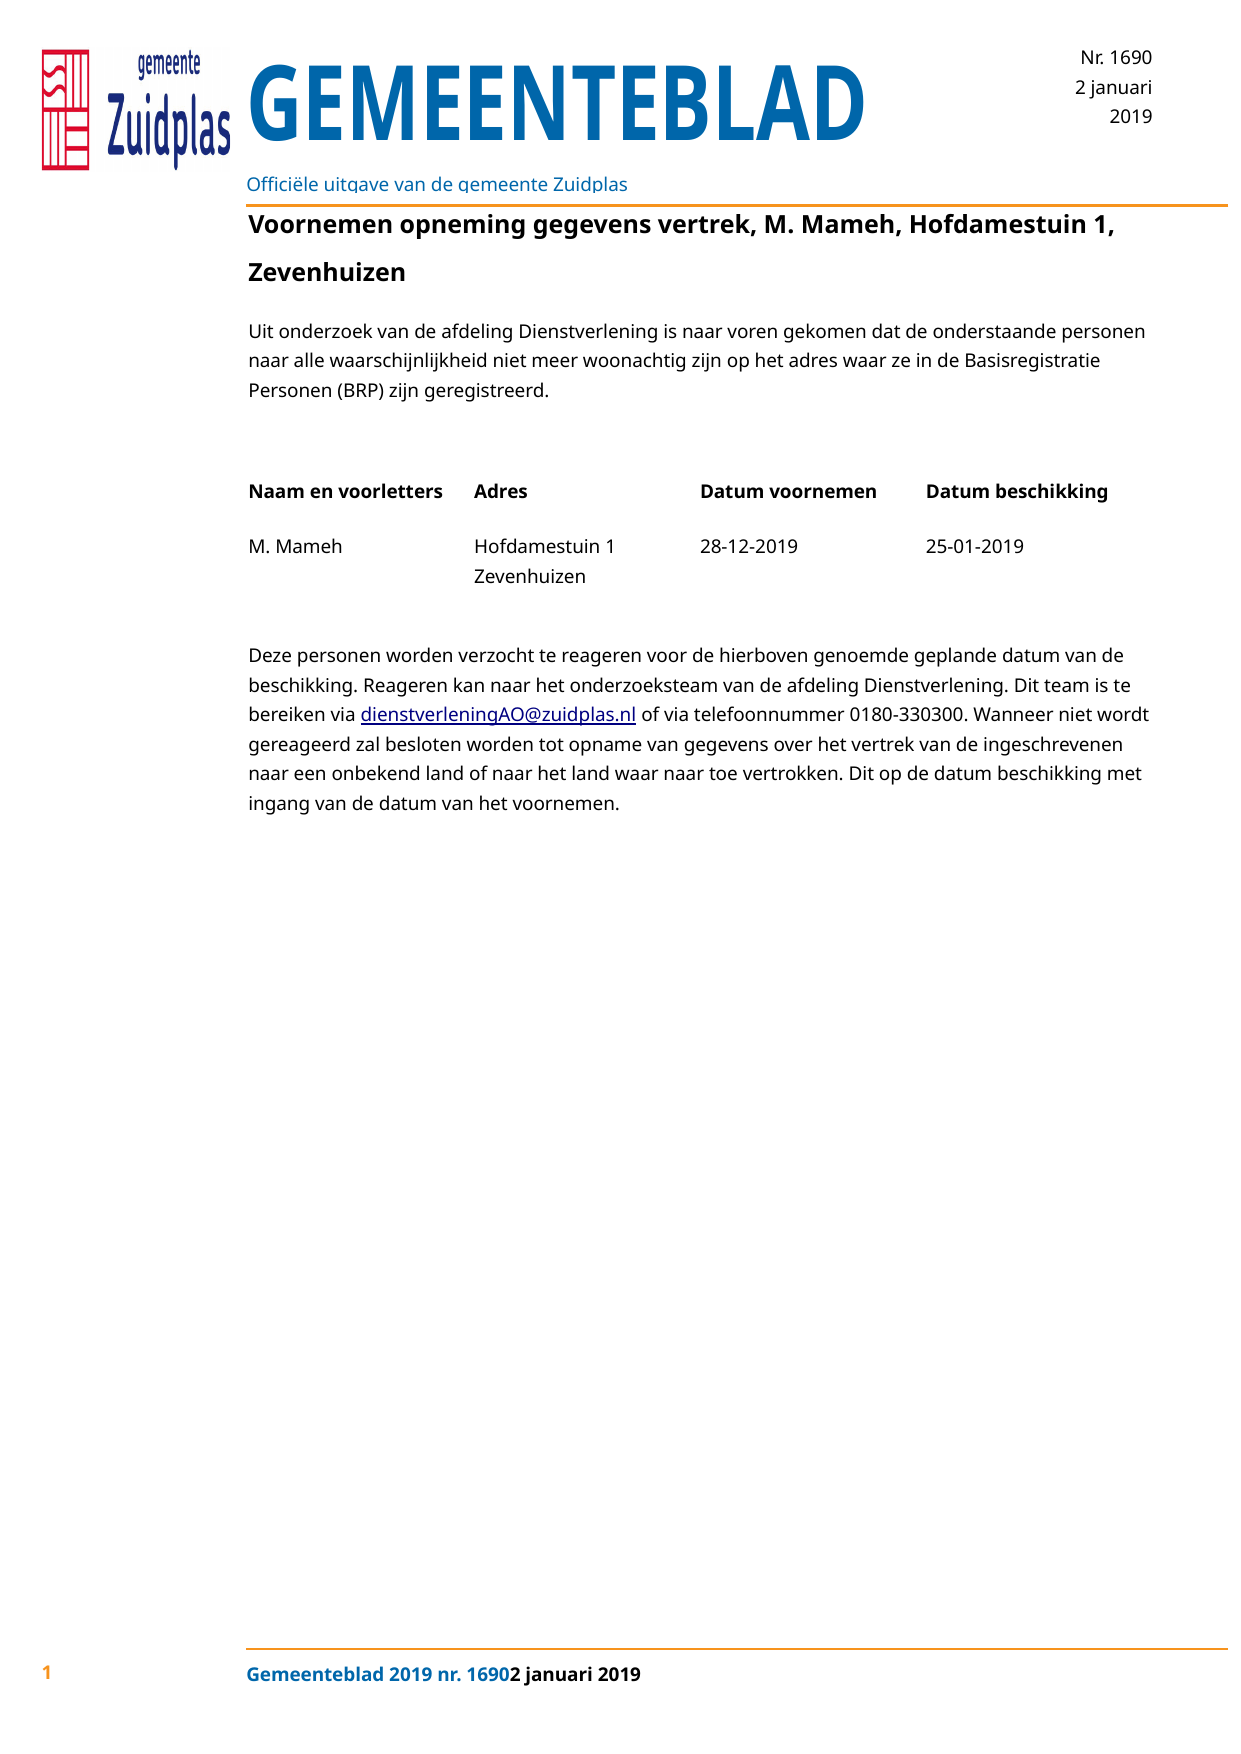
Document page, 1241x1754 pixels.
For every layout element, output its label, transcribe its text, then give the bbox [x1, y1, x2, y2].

table_header Naam en voorletters [248, 478, 474, 533]
table_cell 25-01-2019 [926, 533, 1152, 589]
table_cell Hofdamestuin 1 Zevenhuizen [474, 533, 700, 589]
table_header Datum beschikking [926, 478, 1152, 533]
table_cell 28-12-2019 [700, 533, 926, 589]
table_header Datum voornemen [700, 478, 926, 533]
picture [41, 47, 231, 172]
text Deze personen worden verzocht te reageren voor de hierboven genoemde geplande datum van de beschikking. Reageren kan naar het onderzoeksteam van de afdeling Dienstverlening. Dit team is te bereiken via dienstverleningAO@zuidplas.nl of via telefoonnummer 0180-330300. Wanneer niet wordt gereageerd zal besloten worden tot opname van gegevens over het vertrek van de ingeschrevenen naar een onbekend land of naar het land waar naar toe vertrokken. Dit op de datum beschikking met ingang van de datum van het voornemen. [248, 642, 1152, 816]
table_header Adres [474, 478, 700, 533]
table_cell M. Mameh [248, 533, 474, 589]
text Uit onderzoek van de afdeling Dienstverlening is naar voren gekomen dat de onderstaande personen naar alle waarschijnlijkheid niet meer woonachtig zijn op het adres waar ze in de Basisregistratie Personen (BRP) zijn geregistreerd. [248, 318, 1152, 403]
text Voornemen opneming gegevens vertrek, M. Mameh, Hofdamestuin 1, Zevenhuizen [248, 207, 1152, 288]
